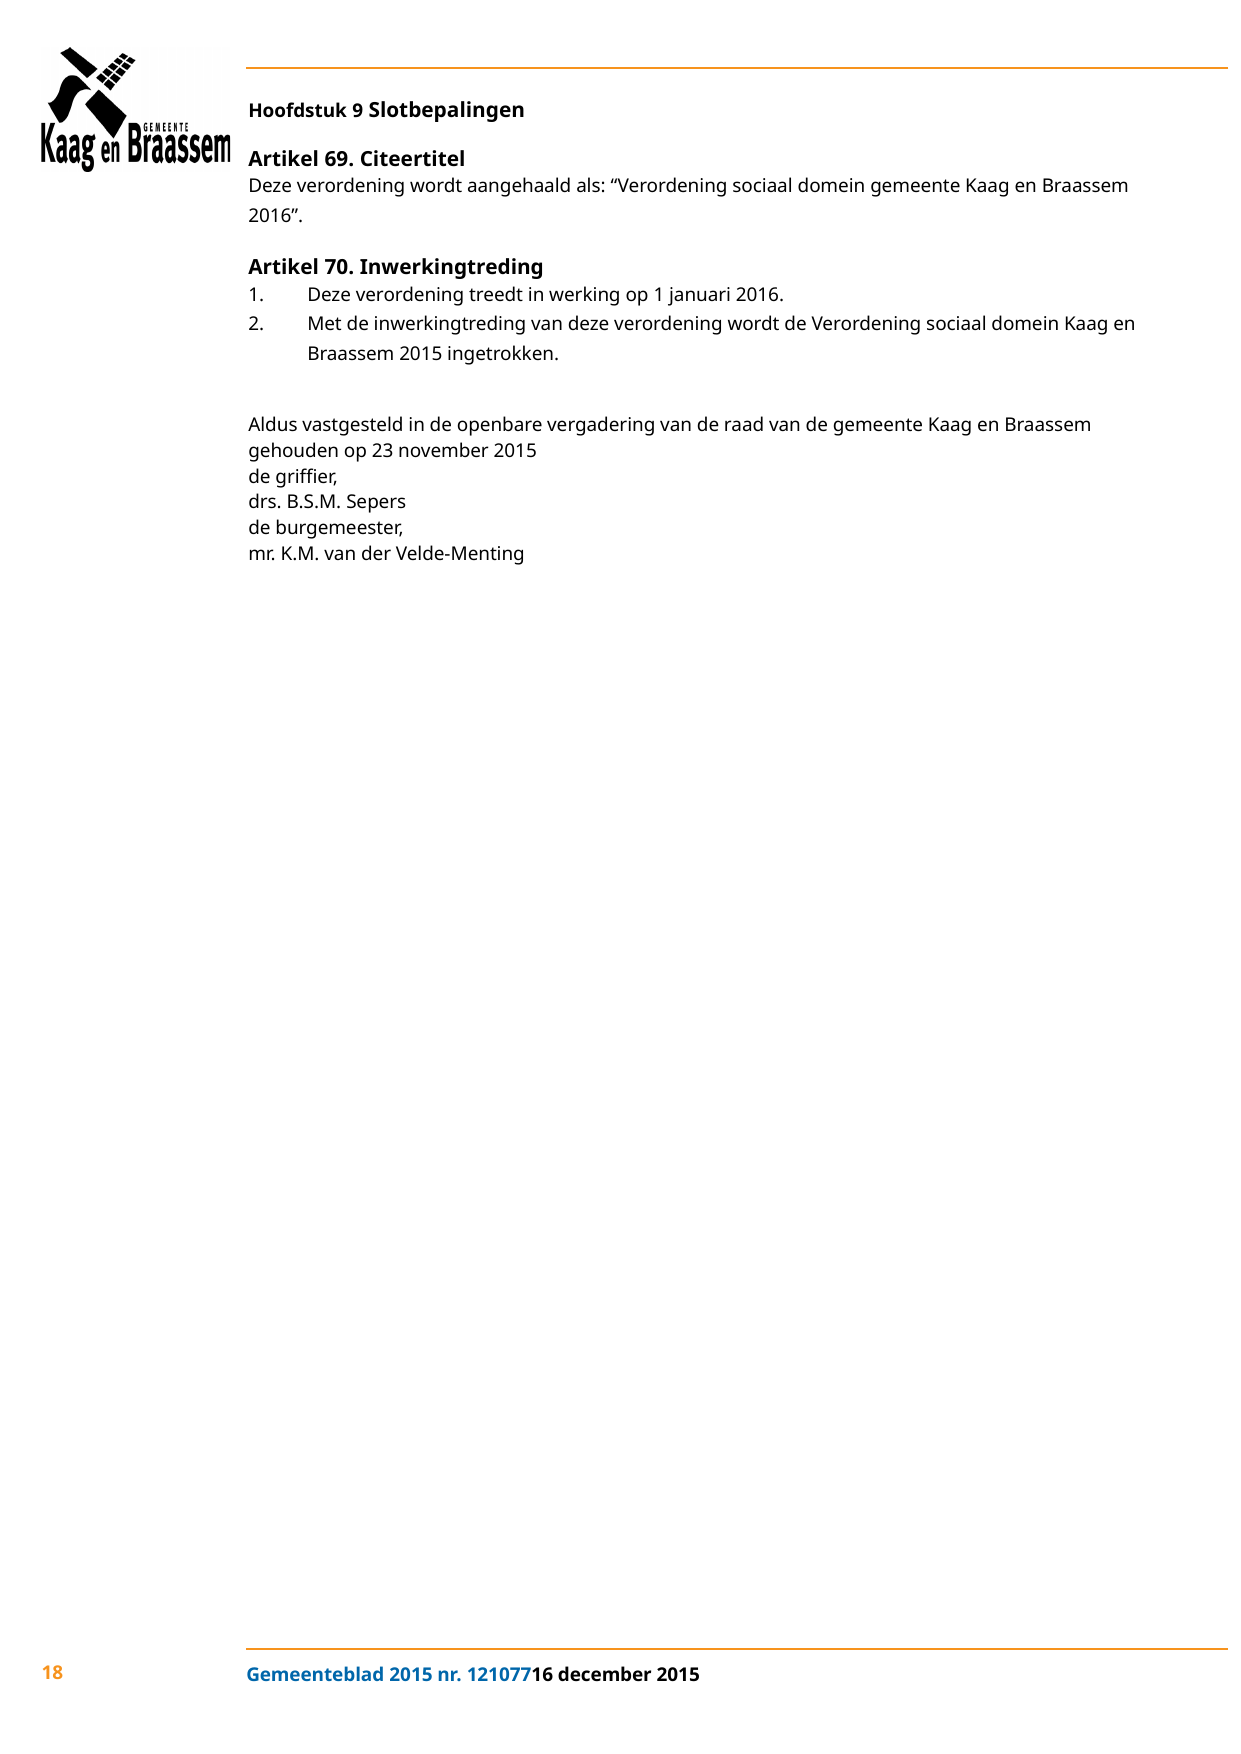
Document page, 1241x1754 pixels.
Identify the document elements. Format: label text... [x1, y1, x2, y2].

text de burgemeester, [248, 514, 1152, 540]
text drs. B.S.M. Sepers [248, 489, 1152, 514]
text de griffier, [248, 463, 1152, 489]
text Deze verordening wordt aangehaald als: “Verordening sociaal domein gemeente Kaag en Braassem 2016”. [248, 172, 1152, 228]
text Hoofdstuk 9 Slotbepalingen [248, 95, 1152, 123]
text Artikel 70. Inwerkingtreding [248, 252, 1152, 281]
list Deze verordening treedt in werking op 1 januari 2016. [248, 281, 1152, 307]
text Artikel 69. Citeertitel [248, 144, 1152, 172]
text mr. K.M. van der Velde-Menting [248, 540, 1152, 566]
list Met de inwerkingtreding van deze verordening wordt de Verordening sociaal domein Kaag en Braassem 2015 ingetrokken. [248, 311, 1152, 366]
picture [41, 47, 231, 172]
text Aldus vastgesteld in de openbare vergadering van de raad van de gemeente Kaag en Braassem gehouden op 23 november 2015 [248, 411, 1152, 463]
